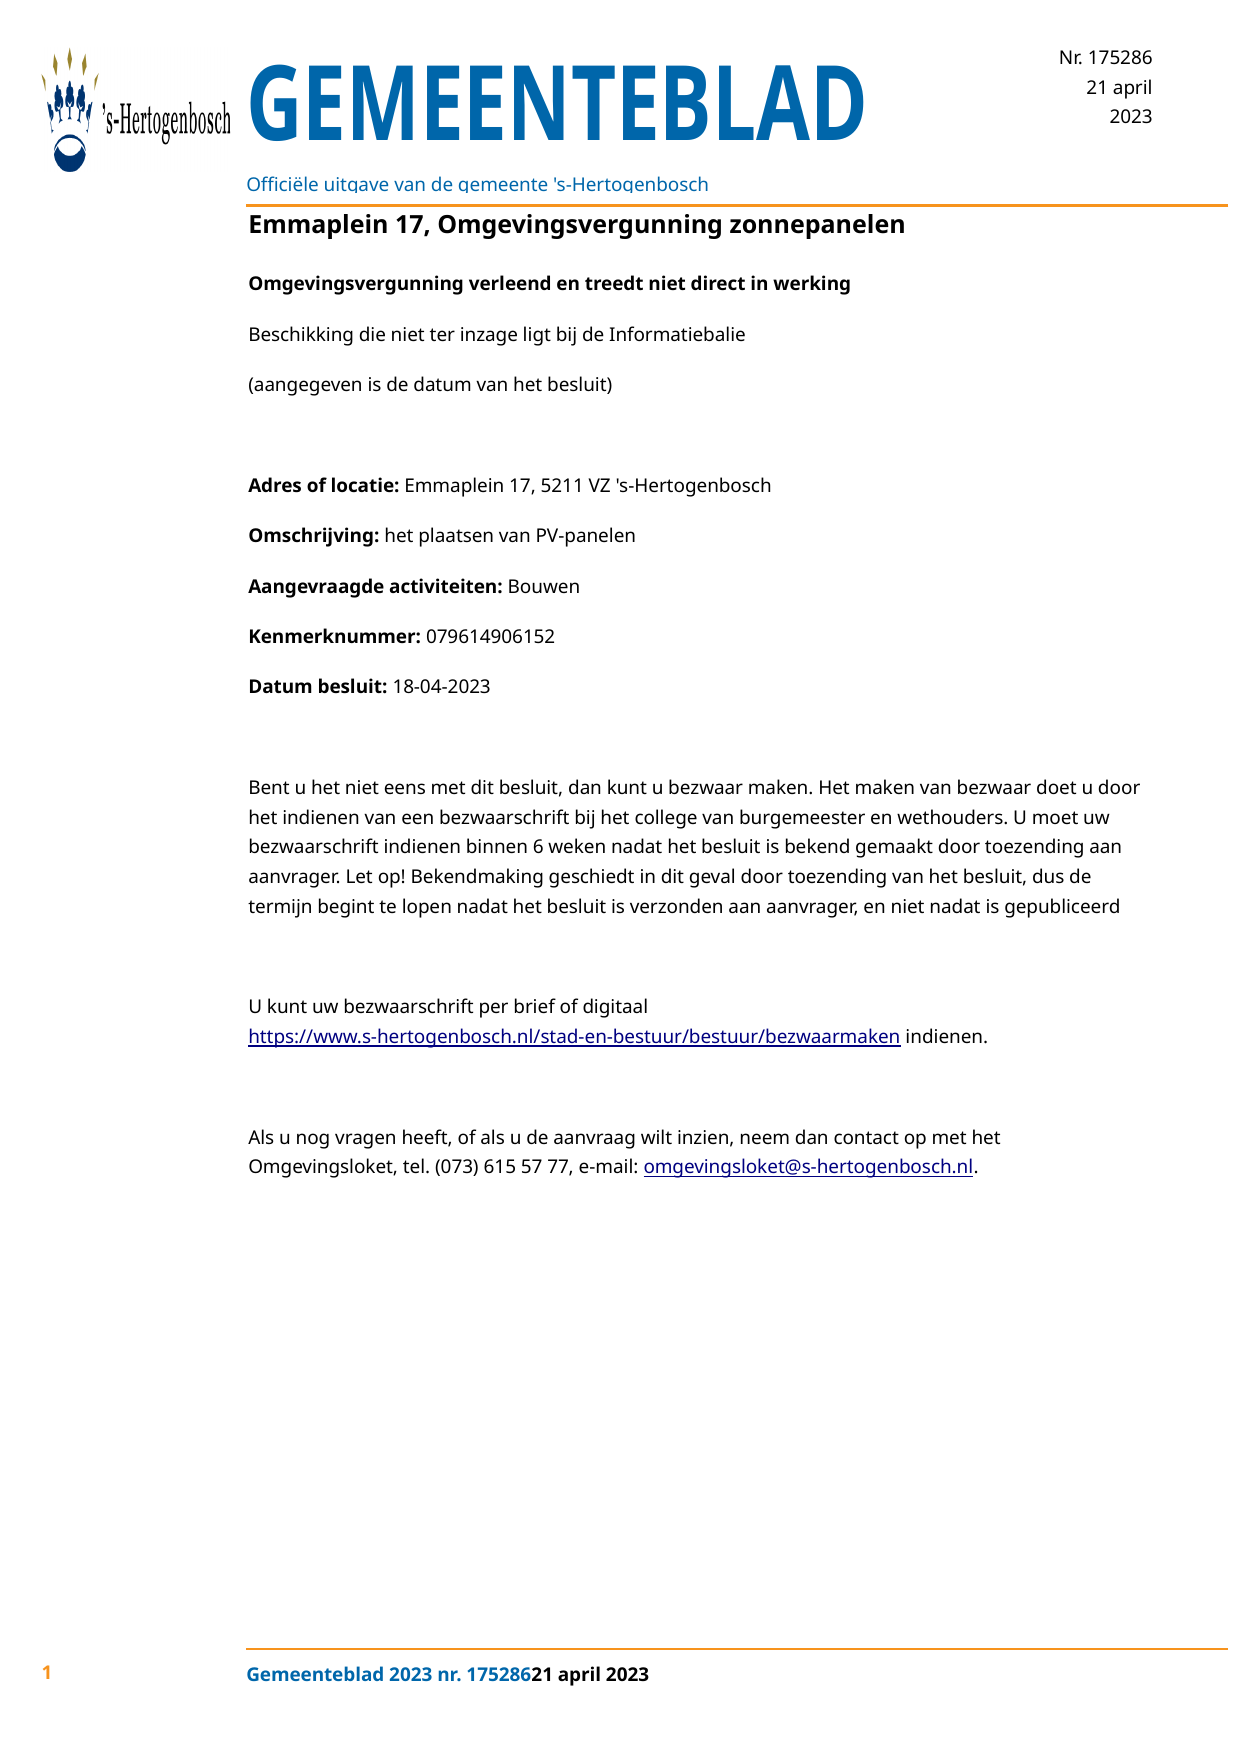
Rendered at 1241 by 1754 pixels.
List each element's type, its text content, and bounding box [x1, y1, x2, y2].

text Omgevingsvergunning verleend en treedt niet direct in werking [248, 270, 1152, 296]
text (aangegeven is de datum van het besluit) [248, 371, 1152, 397]
text Kenmerknummer: 079614906152 [248, 623, 1152, 649]
text Omschrijving: het plaatsen van PV-panelen [248, 522, 1152, 548]
text Bent u het niet eens met dit besluit, dan kunt u bezwaar maken. Het maken van bezwaar doet u door het indienen van een bezwaarschrift bij het college van burgemeester en wethouders. U moet uw bezwaarschrift indienen binnen 6 weken nadat het besluit is bekend gemaakt door toezending aan aanvrager. Let op! Bekendmaking geschiedt in dit geval door toezending van het besluit, dus de termijn begint te lopen nadat het besluit is verzonden aan aanvrager, en niet nadat is gepubliceerd [248, 774, 1152, 918]
text Adres of locatie: Emmaplein 17, 5211 VZ 's-Hertogenbosch [248, 472, 1152, 498]
text Datum besluit: 18-04-2023 [248, 674, 1152, 699]
picture [41, 47, 231, 172]
text Aangevraagde activiteiten: Bouwen [248, 573, 1152, 598]
text Emmaplein 17, Omgevingsvergunning zonnepanelen [248, 207, 1152, 241]
text Als u nog vragen heeft, of als u de aanvraag wilt inzien, neem dan contact op met het Omgevingsloket, tel. (073) 615 57 77, e-mail: omgevingsloket@s-hertogenbosch.nl. [248, 1124, 1152, 1179]
text Beschikking die niet ter inzage ligt bij de Informatiebalie [248, 321, 1152, 346]
text U kunt uw bezwaarschrift per brief of digitaal https://www.s-hertogenbosch.nl/stad-en-bestuur/bestuur/bezwaarmaken indienen. [248, 994, 1152, 1049]
